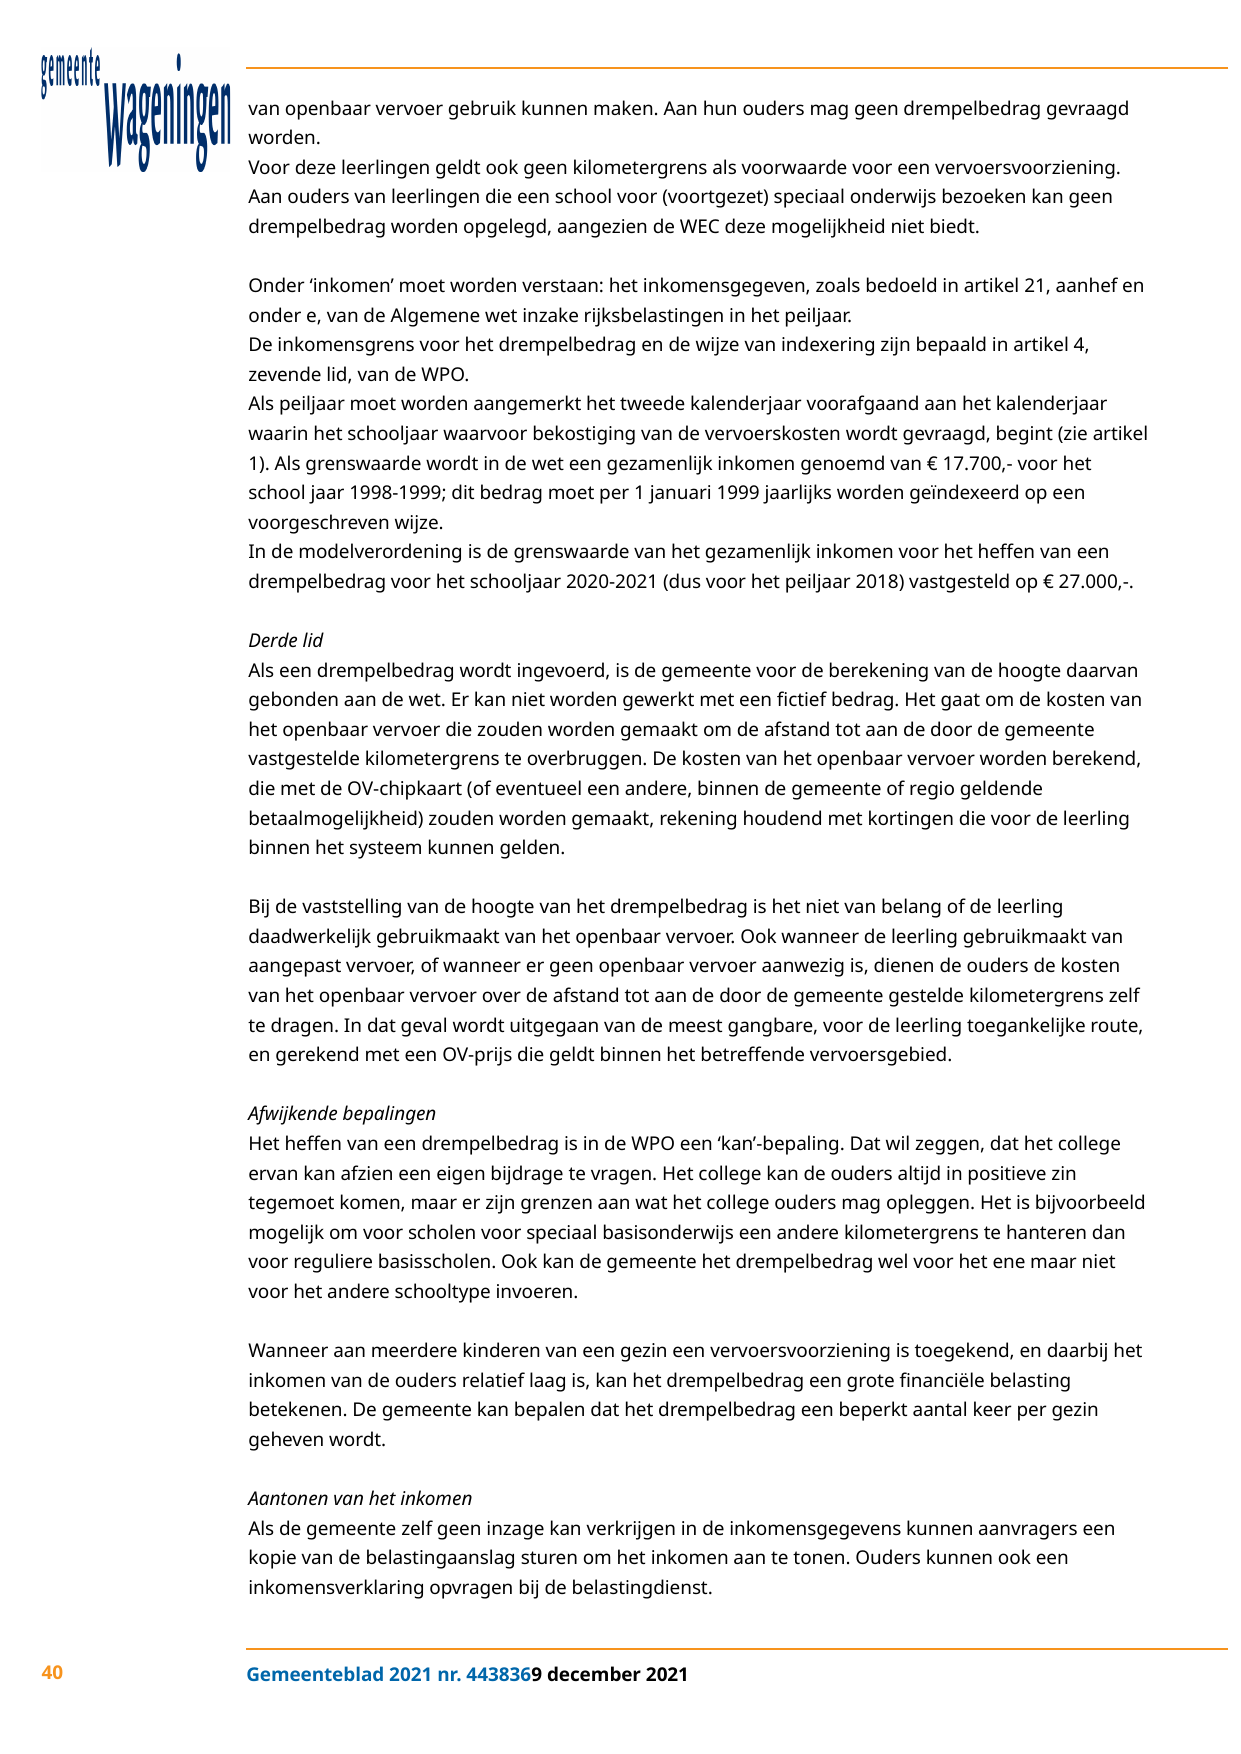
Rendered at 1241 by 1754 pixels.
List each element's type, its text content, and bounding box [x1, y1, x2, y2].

text Aan ouders van leerlingen die een school voor (voortgezet) speciaal onderwijs bezoeken kan geen drempelbedrag worden opgelegd, aangezien de WEC deze mogelijkheid niet biedt. [248, 183, 1152, 239]
text In de modelverordening is de grenswaarde van het gezamenlijk inkomen voor het heffen van een drempelbedrag voor het schooljaar 2020-2021 (dus voor het peiljaar 2018) vastgesteld op € 27.000,-. [248, 538, 1152, 594]
text Derde lid [248, 627, 1152, 653]
text Aantonen van het inkomen [248, 1485, 1152, 1511]
text Als de gemeente zelf geen inzage kan verkrijgen in de inkomensgegevens kunnen aanvragers een kopie van de belastingaanslag sturen om het inkomen aan te tonen. Ouders kunnen ook een inkomensverklaring opvragen bij de belastingdienst. [248, 1515, 1152, 1600]
picture [41, 47, 231, 172]
text De inkomensgrens voor het drempelbedrag en de wijze van indexering zijn bepaald in artikel 4, zevende lid, van de WPO. [248, 331, 1152, 387]
text Bij de vaststelling van de hoogte van het drempelbedrag is het niet van belang of de leerling daadwerkelijk gebruikmaakt van het openbaar vervoer. Ook wanneer de leerling gebruikmaakt van aangepast vervoer, of wanneer er geen openbaar vervoer aanwezig is, dienen de ouders de kosten van het openbaar vervoer over de afstand tot aan de door de gemeente gestelde kilometergrens zelf te dragen. In dat geval wordt uitgegaan van de meest gangbare, voor de leerling toegankelijke route, en gerekend met een OV-prijs die geldt binnen het betreffende vervoersgebied. [248, 893, 1152, 1067]
text Afwijkende bepalingen [248, 1101, 1152, 1126]
text Als peiljaar moet worden aangemerkt het tweede kalenderjaar voorafgaand aan het kalenderjaar waarin het schooljaar waarvoor bekostiging van de vervoerskosten wordt gevraagd, begint (zie artikel 1). Als grenswaarde wordt in de wet een gezamenlijk inkomen genoemd van € 17.700,- voor het school jaar 1998-1999; dit bedrag moet per 1 januari 1999 jaarlijks worden geïndexeerd op een voorgeschreven wijze. [248, 391, 1152, 535]
text Onder ‘inkomen’ moet worden verstaan: het inkomensgegeven, zoals bedoeld in artikel 21, aanhef en onder e, van de Algemene wet inzake rijksbelastingen in het peiljaar. [248, 272, 1152, 328]
text Het heffen van een drempelbedrag is in de WPO een ‘kan’-bepaling. Dat wil zeggen, dat het college ervan kan afzien een eigen bijdrage te vragen. Het college kan de ouders altijd in positieve zin tegemoet komen, maar er zijn grenzen aan wat het college ouders mag opleggen. Het is bijvoorbeeld mogelijk om voor scholen voor speciaal basisonderwijs een andere kilometergrens te hanteren dan voor reguliere basisscholen. Ook kan de gemeente het drempelbedrag wel voor het ene maar niet voor het andere schooltype invoeren. [248, 1130, 1152, 1304]
text Voor deze leerlingen geldt ook geen kilometergrens als voorwaarde voor een vervoersvoorziening. [248, 154, 1152, 180]
text Wanneer aan meerdere kinderen van een gezin een vervoersvoorziening is toegekend, en daarbij het inkomen van de ouders relatief laag is, kan het drempelbedrag een grote financiële belasting betekenen. De gemeente kan bepalen dat het drempelbedrag een beperkt aantal keer per gezin geheven wordt. [248, 1337, 1152, 1452]
text van openbaar vervoer gebruik kunnen maken. Aan hun ouders mag geen drempelbedrag gevraagd worden. [248, 95, 1152, 150]
text Als een drempelbedrag wordt ingevoerd, is de gemeente voor de berekening van de hoogte daarvan gebonden aan de wet. Er kan niet worden gewerkt met een fictief bedrag. Het gaat om de kosten van het openbaar vervoer die zouden worden gemaakt om de afstand tot aan de door de gemeente vastgestelde kilometergrens te overbruggen. De kosten van het openbaar vervoer worden berekend, die met de OV-chipkaart (of eventueel een andere, binnen de gemeente of regio geldende betaalmogelijkheid) zouden worden gemaakt, rekening houdend met kortingen die voor de leerling binnen het systeem kunnen gelden. [248, 657, 1152, 860]
